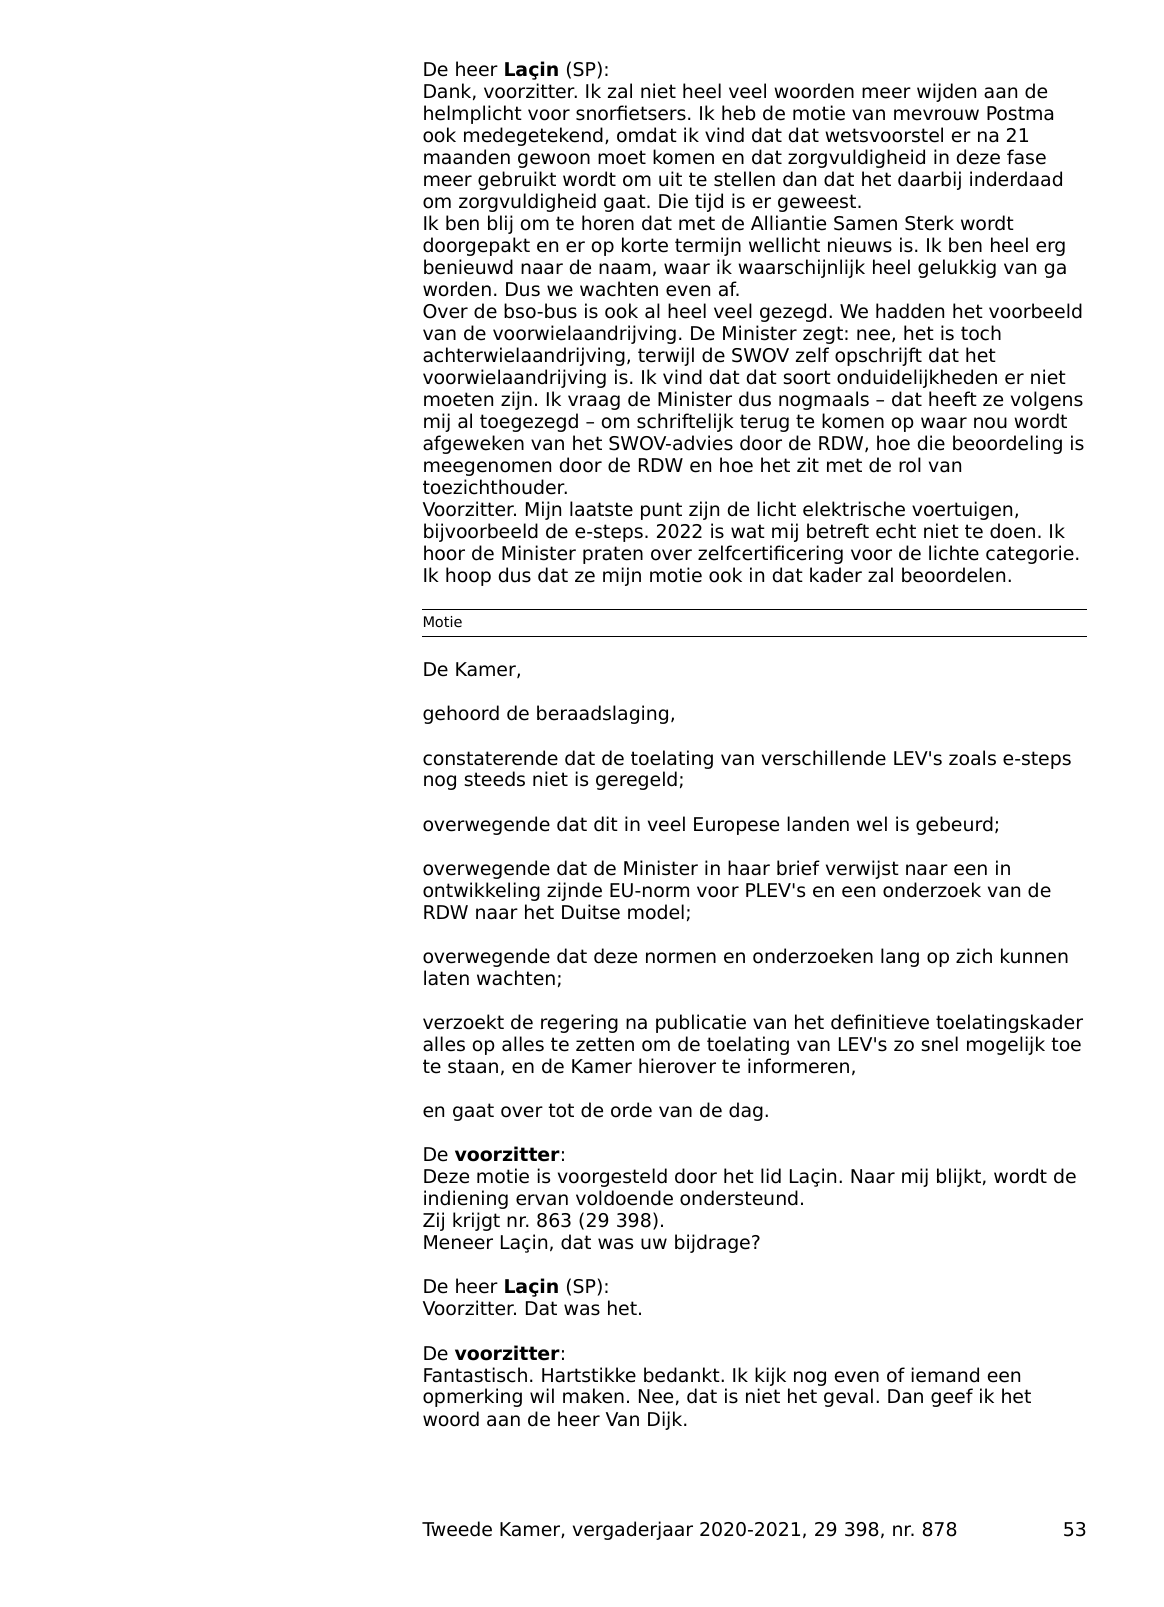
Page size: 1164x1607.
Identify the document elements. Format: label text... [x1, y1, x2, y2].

text overwegende dat deze normen en onderzoeken lang op zich kunnen laten wachten; [422, 946, 1087, 990]
text overwegende dat de Minister in haar brief verwijst naar een in ontwikkeling zijnde EU-norm voor PLEV's en een onderzoek van de RDW naar het Duitse model; [422, 858, 1087, 924]
text constaterende dat de toelating van verschillende LEV's zoals e-steps nog steeds niet is geregeld; [422, 747, 1087, 791]
text Fantastisch. Hartstikke bedankt. Ik kijk nog even of iemand een opmerking wil maken. Nee, dat is niet het geval. Dan geef ik het woord aan de heer Van Dijk. [422, 1364, 1087, 1430]
text Voorzitter. Dat was het. [422, 1298, 1087, 1320]
text De Kamer, [422, 659, 1087, 681]
text Over de bso-bus is ook al heel veel gezegd. We hadden het voorbeeld van de voorwielaandrijving. De Minister zegt: nee, het is toch achterwielaandrijving, terwijl de SWOV zelf opschrijft dat het voorwielaandrijving is. Ik vind dat dat soort onduidelijkheden er niet moeten zijn. Ik vraag de Minister dus nogmaals – dat heeft ze volgens mij al toegezegd – om schriftelijk terug te komen op waar nou wordt afgeweken van het SWOV-advies door de RDW, hoe die beoordeling is meegenomen door de RDW en hoe het zit met de rol van toezichthouder. [422, 301, 1087, 499]
text Dank, voorzitter. Ik zal niet heel veel woorden meer wijden aan de helmplicht voor snorfietsers. Ik heb de motie van mevrouw Postma ook medegetekend, omdat ik vind dat dat wetsvoorstel er na 21 maanden gewoon moet komen en dat zorgvuldigheid in deze fase meer gebruikt wordt om uit te stellen dan dat het daarbij inderdaad om zorgvuldigheid gaat. Die tijd is er geweest. [422, 81, 1087, 213]
text Voorzitter. Mijn laatste punt zijn de licht elektrische voertuigen, bijvoorbeeld de e-steps. 2022 is wat mij betreft echt niet te doen. Ik hoor de Minister praten over zelfcertificering voor de lichte categorie. Ik hoop dus dat ze mijn motie ook in dat kader zal beoordelen. [422, 499, 1087, 587]
text De voorzitter: [422, 1144, 1087, 1166]
text verzoekt de regering na publicatie van het definitieve toelatingskader alles op alles te zetten om de toelating van LEV's zo snel mogelijk toe te staan, en de Kamer hierover te informeren, [422, 1012, 1087, 1078]
table_header Motie [422, 610, 1087, 636]
text Ik ben blij om te horen dat met de Alliantie Samen Sterk wordt doorgepakt en er op korte termijn wellicht nieuws is. Ik ben heel erg benieuwd naar de naam, waar ik waarschijnlijk heel gelukkig van ga worden. Dus we wachten even af. [422, 213, 1087, 301]
text gehoord de beraadslaging, [422, 703, 1087, 725]
text Meneer Laçin, dat was uw bijdrage? [422, 1232, 1087, 1254]
text en gaat over tot de orde van de dag. [422, 1100, 1087, 1122]
text De heer Laçin (SP): [422, 1276, 1087, 1298]
text Deze motie is voorgesteld door het lid Laçin. Naar mij blijkt, wordt de indiening ervan voldoende ondersteund. [422, 1166, 1087, 1210]
text Zij krijgt nr. 863 (29 398). [422, 1210, 1087, 1232]
text De heer Laçin (SP): [422, 59, 1087, 81]
text De voorzitter: [422, 1342, 1087, 1364]
text overwegende dat dit in veel Europese landen wel is gebeurd; [422, 813, 1087, 836]
